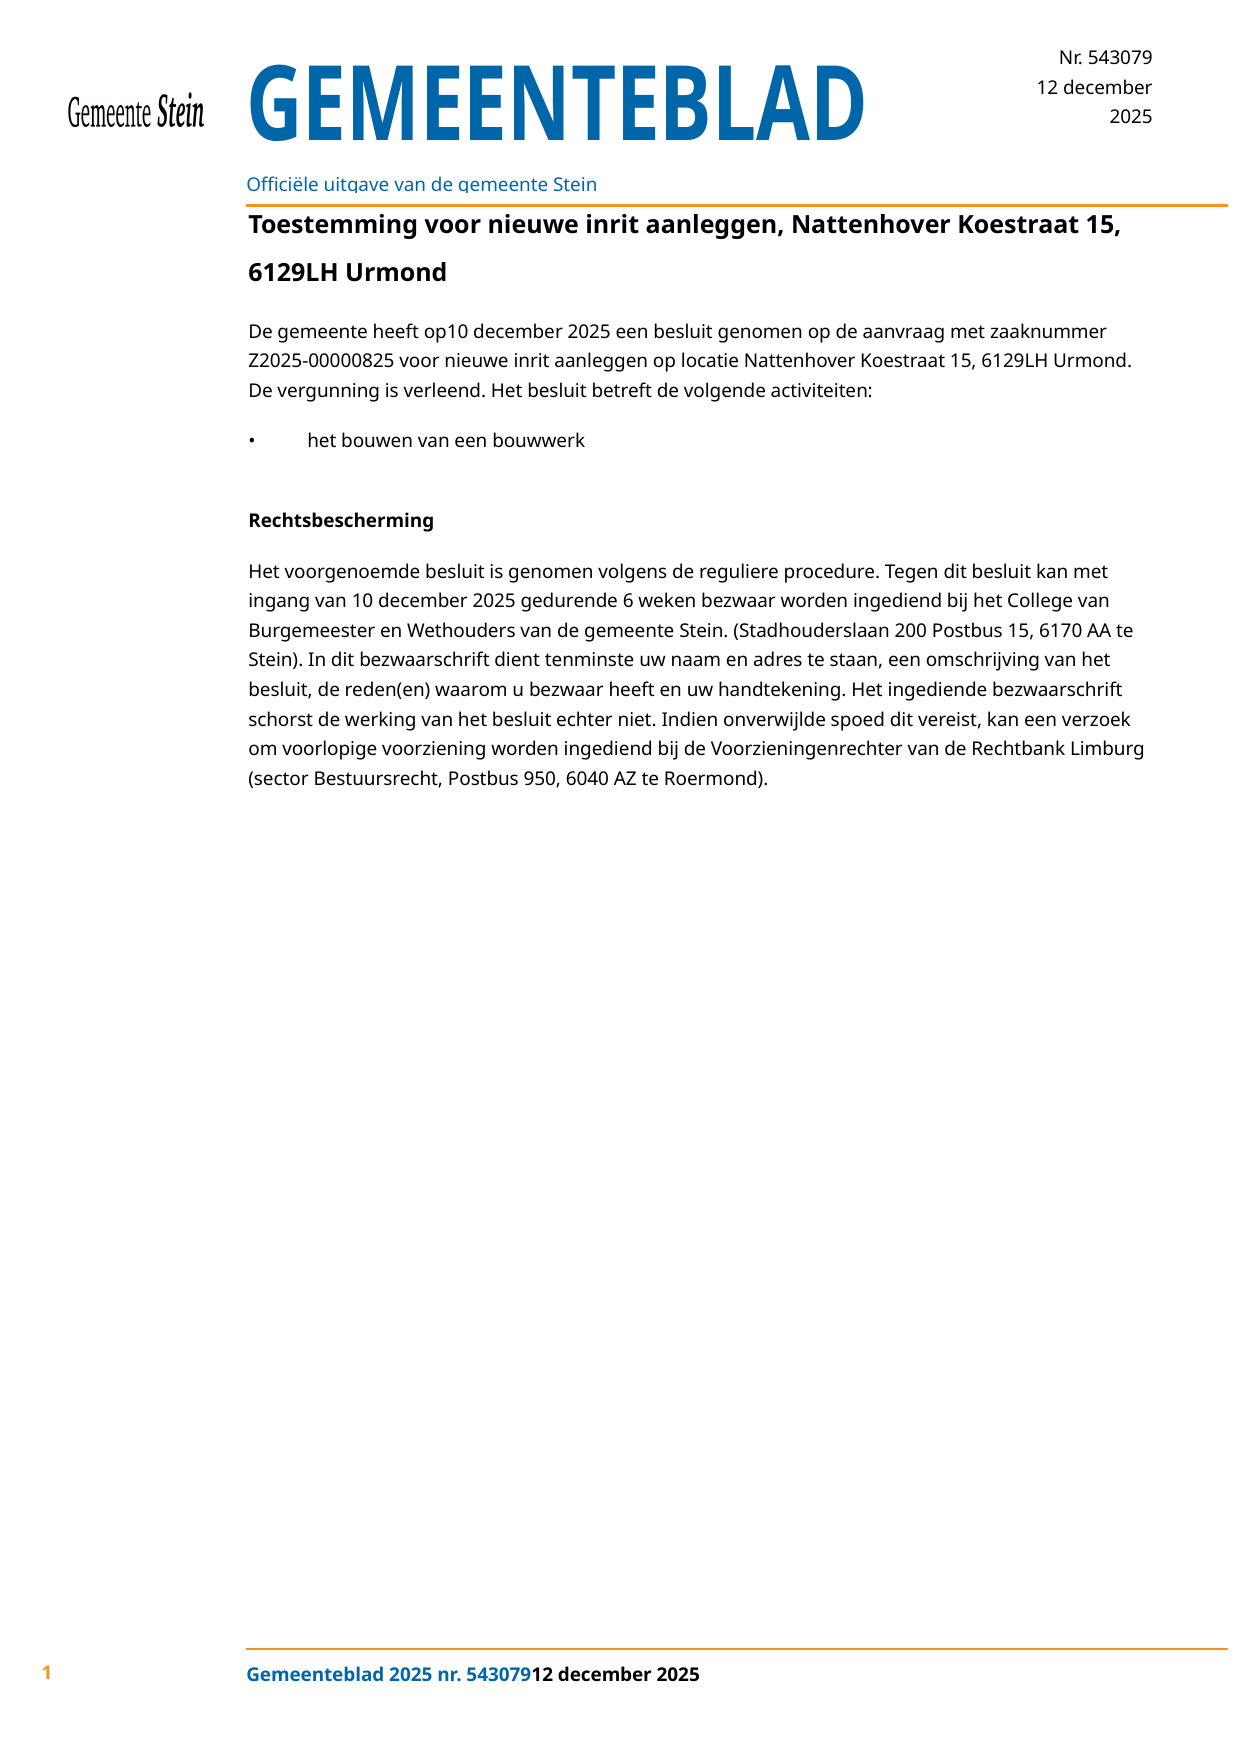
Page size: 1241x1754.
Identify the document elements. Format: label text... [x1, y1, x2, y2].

text Toestemming voor nieuwe inrit aanleggen, Nattenhover Koestraat 15, 6129LH Urmond [248, 207, 1152, 288]
text De gemeente heeft op10 december 2025 een besluit genomen op de aanvraag met zaaknummer Z2025-00000825 voor nieuwe inrit aanleggen op locatie Nattenhover Koestraat 15, 6129LH Urmond. De vergunning is verleend. Het besluit betreft de volgende activiteiten: [248, 318, 1152, 403]
text Het voorgenoemde besluit is genomen volgens de reguliere procedure. Tegen dit besluit kan met ingang van 10 december 2025 gedurende 6 weken bezwaar worden ingediend bij het College van Burgemeester en Wethouders van de gemeente Stein. (Stadhouderslaan 200 Postbus 15, 6170 AA te Stein). In dit bezwaarschrift dient tenminste uw naam en adres te staan, een omschrijving van het besluit, de reden(en) waarom u bezwaar heeft en uw handtekening. Het ingediende bezwaarschrift schorst de werking van het besluit echter niet. Indien onverwijlde spoed dit vereist, kan een verzoek om voorlopige voorziening worden ingediend bij de Voorzieningenrechter van de Rechtbank Limburg (sector Bestuursrecht, Postbus 950, 6040 AZ te Roermond). [248, 558, 1152, 791]
text Rechtsbescherming [248, 507, 1152, 533]
list het bouwen van een bouwwerk [248, 427, 1152, 453]
picture [41, 47, 231, 172]
